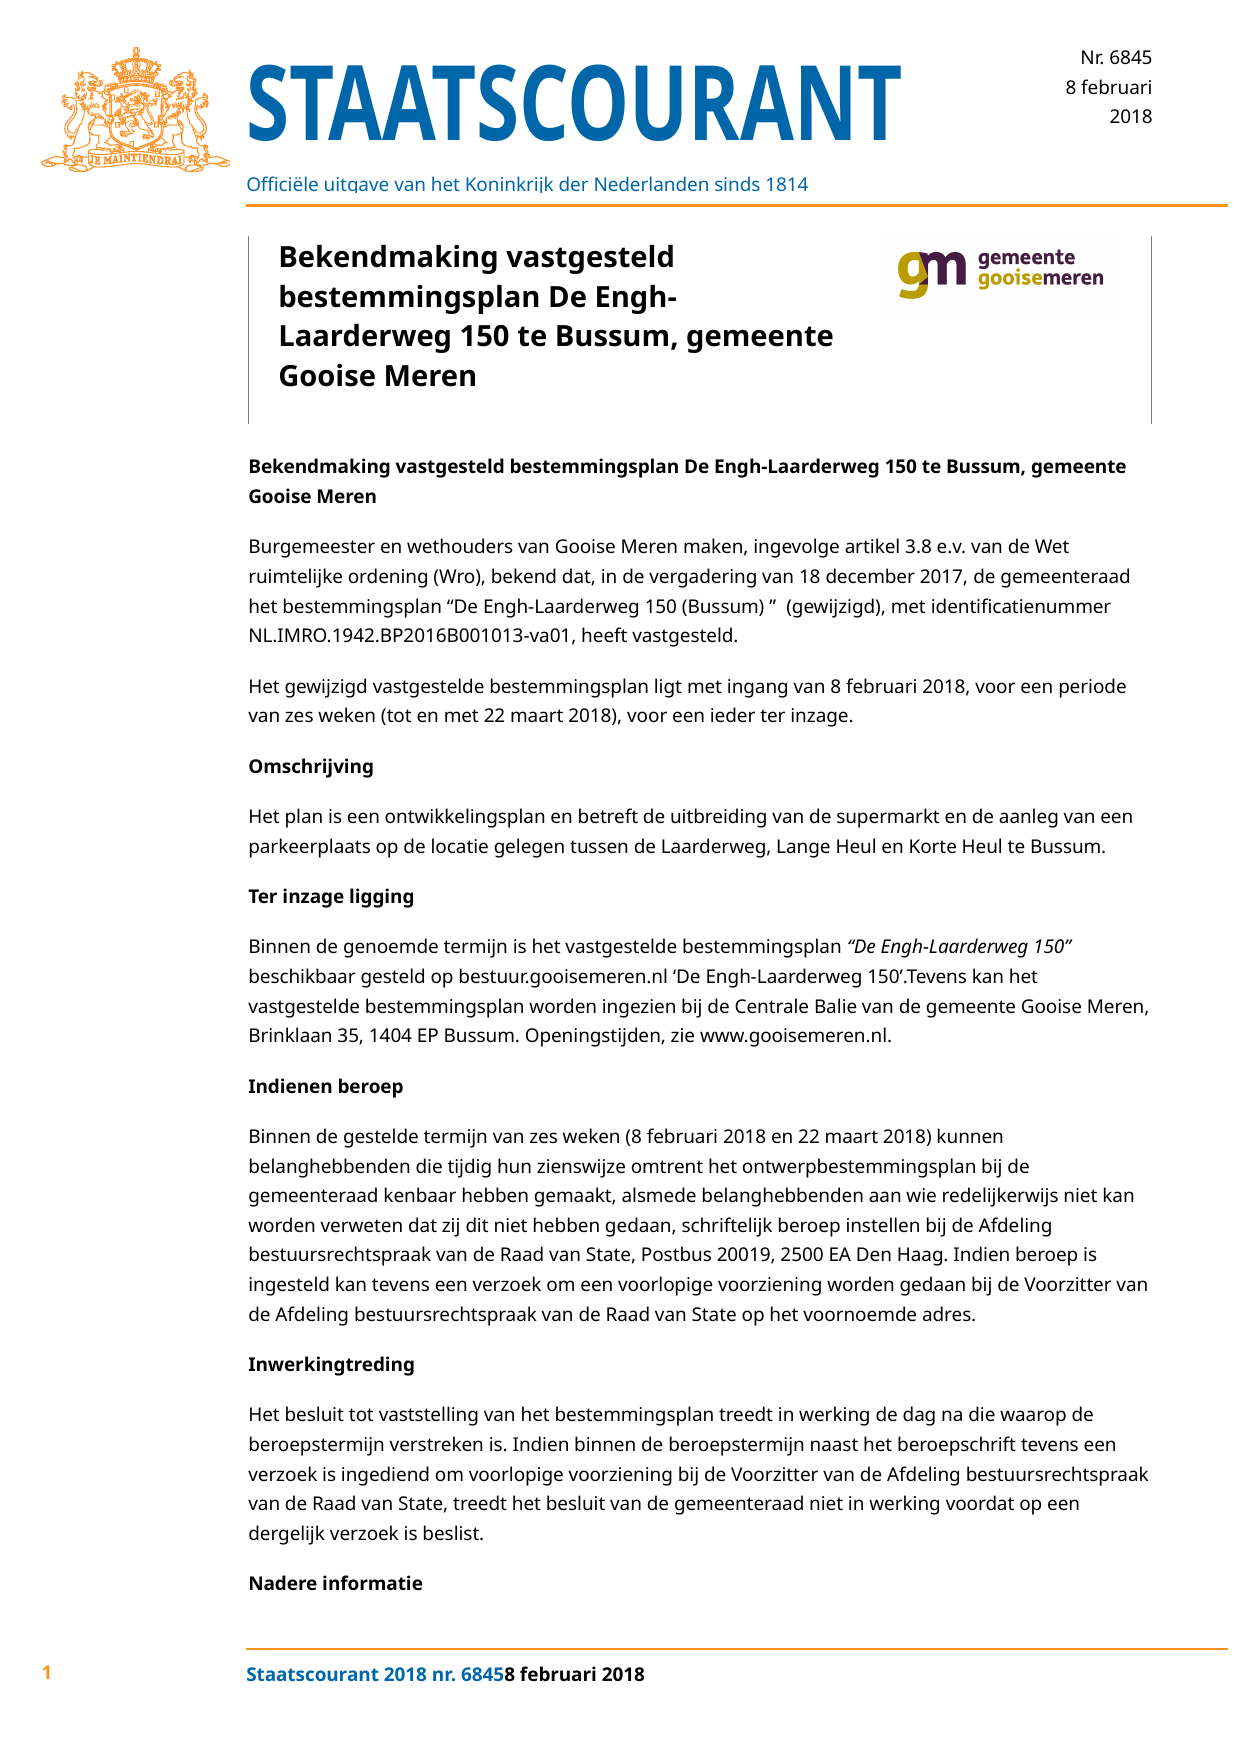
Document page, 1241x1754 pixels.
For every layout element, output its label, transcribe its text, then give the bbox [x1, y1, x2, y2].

text Inwerkingtreding [248, 1351, 1152, 1377]
text Nadere informatie [248, 1570, 1152, 1596]
text Bekendmaking vastgesteld bestemmingsplan De Engh-Laarderweg 150 te Bussum, gemeente Gooise Meren [248, 454, 1152, 509]
text Binnen de genoemde termijn is het vastgestelde bestemmingsplan “De Engh-Laarderweg 150” beschikbaar gesteld op bestuur.gooisemeren.nl ‘De Engh-Laarderweg 150’.Tevens kan het vastgestelde bestemmingsplan worden ingezien bij de Centrale Balie van de gemeente Gooise Meren, Brinklaan 35, 1404 EP Bussum. Openingstijden, zie www.gooisemeren.nl. [248, 934, 1152, 1048]
picture [882, 236, 1119, 315]
picture [41, 47, 231, 172]
text Omschrijving [248, 753, 1152, 778]
text Ter inzage ligging [248, 883, 1152, 909]
table_header [850, 236, 1151, 424]
text Binnen de gestelde termijn van zes weken (8 februari 2018 en 22 maart 2018) kunnen belanghebbenden die tijdig hun zienswijze omtrent het ontwerpbestemmingsplan bij de gemeenteraad kenbaar hebben gemaakt, alsmede belanghebbenden aan wie redelijkerwijs niet kan worden verweten dat zij dit niet hebben gedaan, schriftelijk beroep instellen bij de Afdeling bestuursrechtspraak van de Raad van State, Postbus 20019, 2500 EA Den Haag. Indien beroep is ingesteld kan tevens een verzoek om een voorlopige voorziening worden gedaan bij de Voorzitter van de Afdeling bestuursrechtspraak van de Raad van State op het voornoemde adres. [248, 1123, 1152, 1326]
text Indienen beroep [248, 1073, 1152, 1098]
text Burgemeester en wethouders van Gooise Meren maken, ingevolge artikel 3.8 e.v. van de Wet ruimtelijke ordening (Wro), bekend dat, in de vergadering van 18 december 2017, de gemeenteraad het bestemmingsplan “De Engh-Laarderweg 150 (Bussum) ” (gewijzigd), met identificatienummer NL.IMRO.1942.BP2016B001013-va01, heeft vastgesteld. [248, 534, 1152, 648]
table_header Bekendmaking vastgesteld bestemmingsplan De Engh-Laarderweg 150 te Bussum, gemeente Gooise Meren [249, 236, 850, 424]
text Het besluit tot vaststelling van het bestemmingsplan treedt in werking de dag na die waarop de beroepstermijn verstreken is. Indien binnen de beroepstermijn naast het beroepschrift tevens een verzoek is ingediend om voorlopige voorziening bij de Voorzitter van de Afdeling bestuursrechtspraak van de Raad van State, treedt het besluit van de gemeenteraad niet in werking voordat op een dergelijk verzoek is beslist. [248, 1402, 1152, 1546]
text Het gewijzigd vastgestelde bestemmingsplan ligt met ingang van 8 februari 2018, voor een periode van zes weken (tot en met 22 maart 2018), voor een ieder ter inzage. [248, 673, 1152, 728]
text Het plan is een ontwikkelingsplan en betreft de uitbreiding van de supermarkt en de aanleg van een parkeerplaats op de locatie gelegen tussen de Laarderweg, Lange Heul en Korte Heul te Bussum. [248, 803, 1152, 858]
